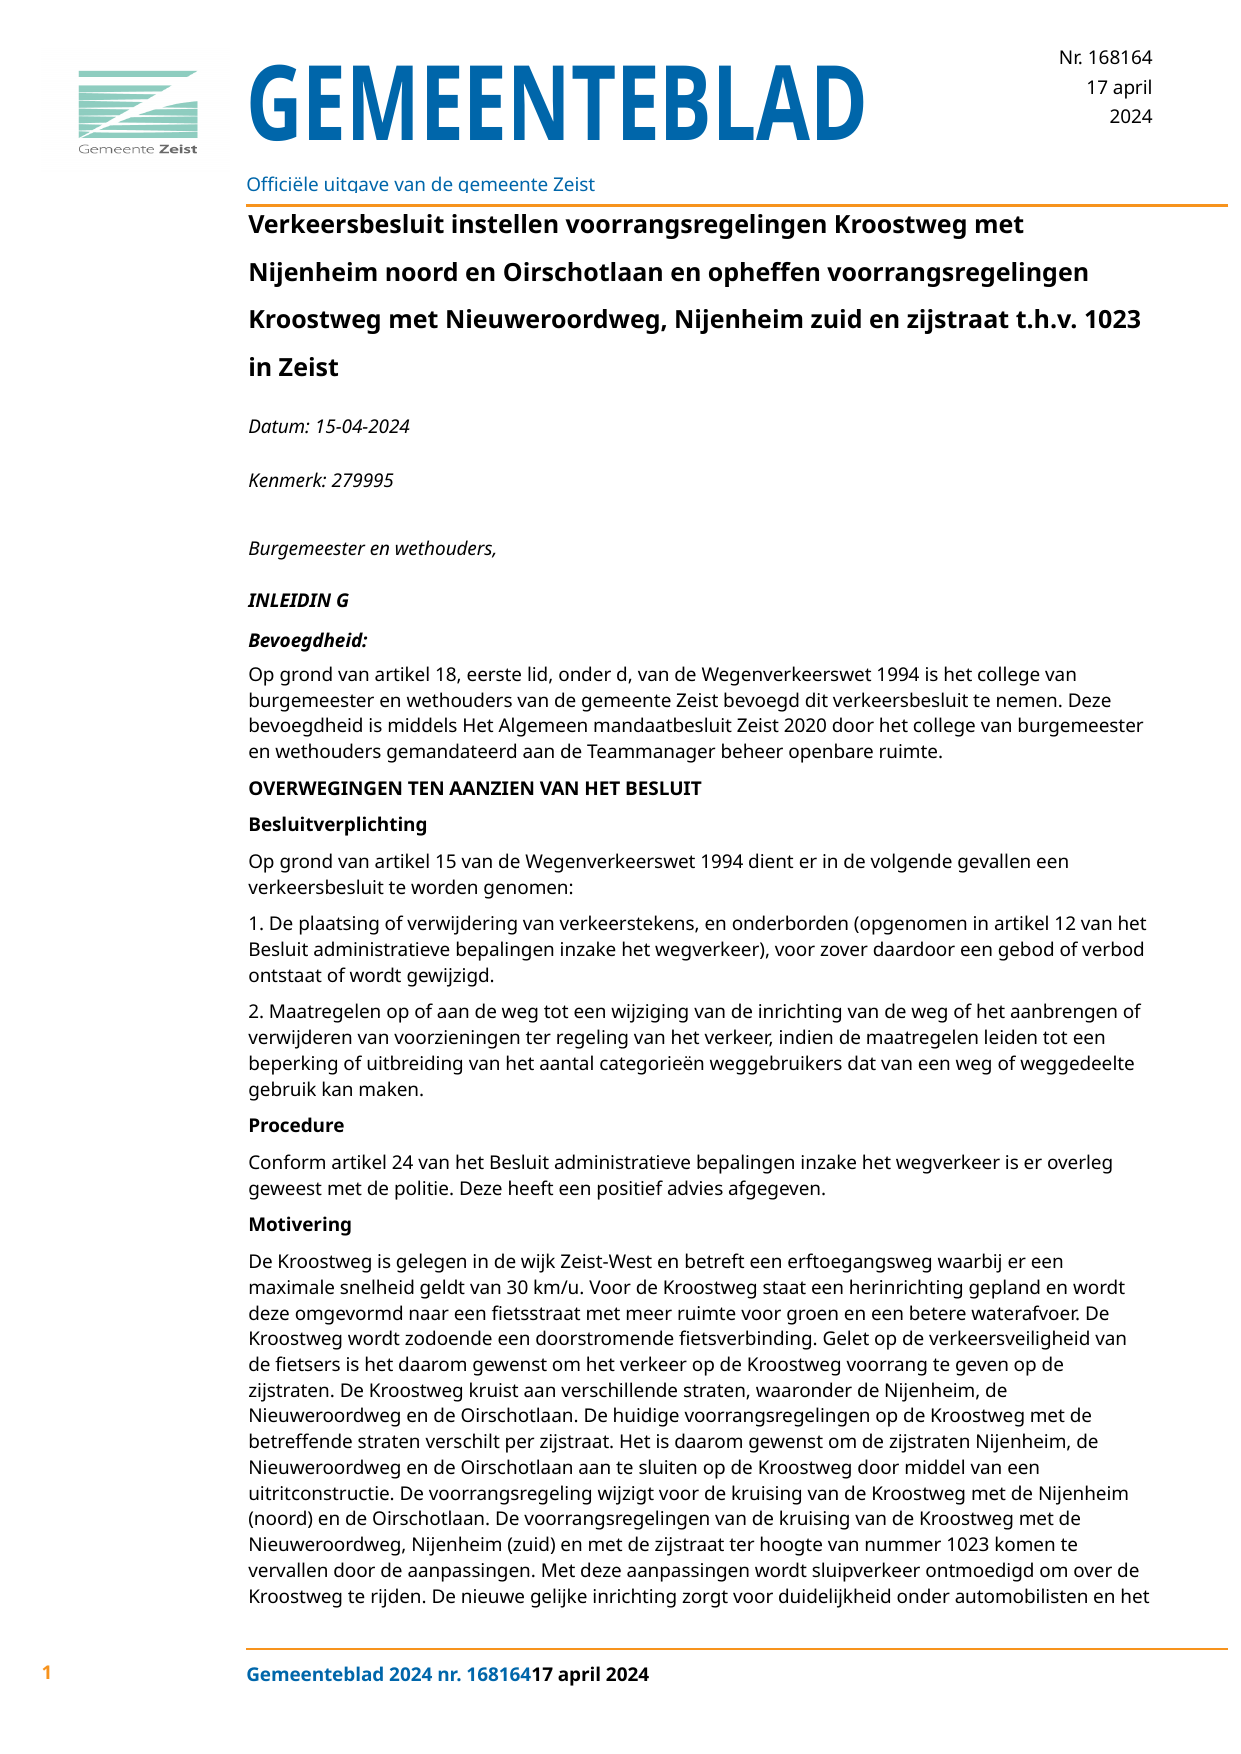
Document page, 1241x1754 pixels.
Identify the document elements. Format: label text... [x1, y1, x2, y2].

text Kenmerk: 279995 [248, 467, 1152, 493]
text Motivering [248, 1212, 1152, 1237]
text Bevoegdheid: [248, 627, 1152, 653]
text Burgemeester en wethouders, [248, 535, 1152, 561]
text Procedure [248, 1113, 1152, 1138]
text Verkeersbesluit instellen voorrangsregelingen Kroostweg met Nijenheim noord en Oirschotlaan en opheffen voorrangsregelingen Kroostweg met Nieuweroordweg, Nijenheim zuid en zijstraat t.h.v. 1023 in Zeist [248, 207, 1152, 384]
text 1. De plaatsing of verwijdering van verkeerstekens, en onderborden (opgenomen in artikel 12 van het Besluit administratieve bepalingen inzake het wegverkeer), voor zover daardoor een gebod of verbod ontstaat of wordt gewijzigd. [248, 911, 1152, 988]
text 2. Maatregelen op of aan de weg tot een wijziging van de inrichting van de weg of het aanbrengen of verwijderen van voorzieningen ter regeling van het verkeer, indien de maatregelen leiden tot een beperking of uitbreiding van het aantal categorieën weggebruikers dat van een weg of weggedeelte gebruik kan maken. [248, 999, 1152, 1102]
text Besluitverplichting [248, 812, 1152, 837]
text INLEIDIN G [248, 588, 1152, 613]
text Datum: 15-04-2024 [248, 413, 1152, 439]
text Conform artikel 24 van het Besluit administratieve bepalingen inzake het wegverkeer is er overleg geweest met de politie. Deze heeft een positief advies afgegeven. [248, 1149, 1152, 1201]
text De Kroostweg is gelegen in de wijk Zeist-West en betreft een erftoegangsweg waarbij er een maximale snelheid geldt van 30 km/u. Voor de Kroostweg staat een herinrichting gepland en wordt deze omgevormd naar een fietsstraat met meer ruimte voor groen en een betere waterafvoer. De Kroostweg wordt zodoende een doorstromende fietsverbinding. Gelet op de verkeersveiligheid van de fietsers is het daarom gewenst om het verkeer op de Kroostweg voorrang te geven op de zijstraten. De Kroostweg kruist aan verschillende straten, waaronder de Nijenheim, de Nieuweroordweg en de Oirschotlaan. De huidige voorrangsregelingen op de Kroostweg met de betreffende straten verschilt per zijstraat. Het is daarom gewenst om de zijstraten Nijenheim, de Nieuweroordweg en de Oirschotlaan aan te sluiten op de Kroostweg door middel van een uitritconstructie. De voorrangsregeling wijzigt voor de kruising van de Kroostweg met de Nijenheim (noord) en de Oirschotlaan. De voorrangsregelingen van de kruising van de Kroostweg met de Nieuweroordweg, Nijenheim (zuid) en met de zijstraat ter hoogte van nummer 1023 komen te vervallen door de aanpassingen. Met deze aanpassingen wordt sluipverkeer ontmoedigd om over de Kroostweg te rijden. De nieuwe gelijke inrichting zorgt voor duidelijkheid onder automobilisten en het [248, 1248, 1152, 1608]
text Op grond van artikel 15 van de Wegenverkeerswet 1994 dient er in de volgende gevallen een verkeersbesluit te worden genomen: [248, 848, 1152, 900]
text Op grond van artikel 18, eerste lid, onder d, van de Wegenverkeerswet 1994 is het college van burgemeester en wethouders van de gemeente Zeist bevoegd dit verkeersbesluit te nemen. Deze bevoegdheid is middels Het Algemeen mandaatbesluit Zeist 2020 door het college van burgemeester en wethouders gemandateerd aan de Teammanager beheer openbare ruimte. [248, 661, 1152, 764]
picture [41, 47, 231, 172]
text OVERWEGINGEN TEN AANZIEN VAN HET BESLUIT [248, 775, 1152, 801]
